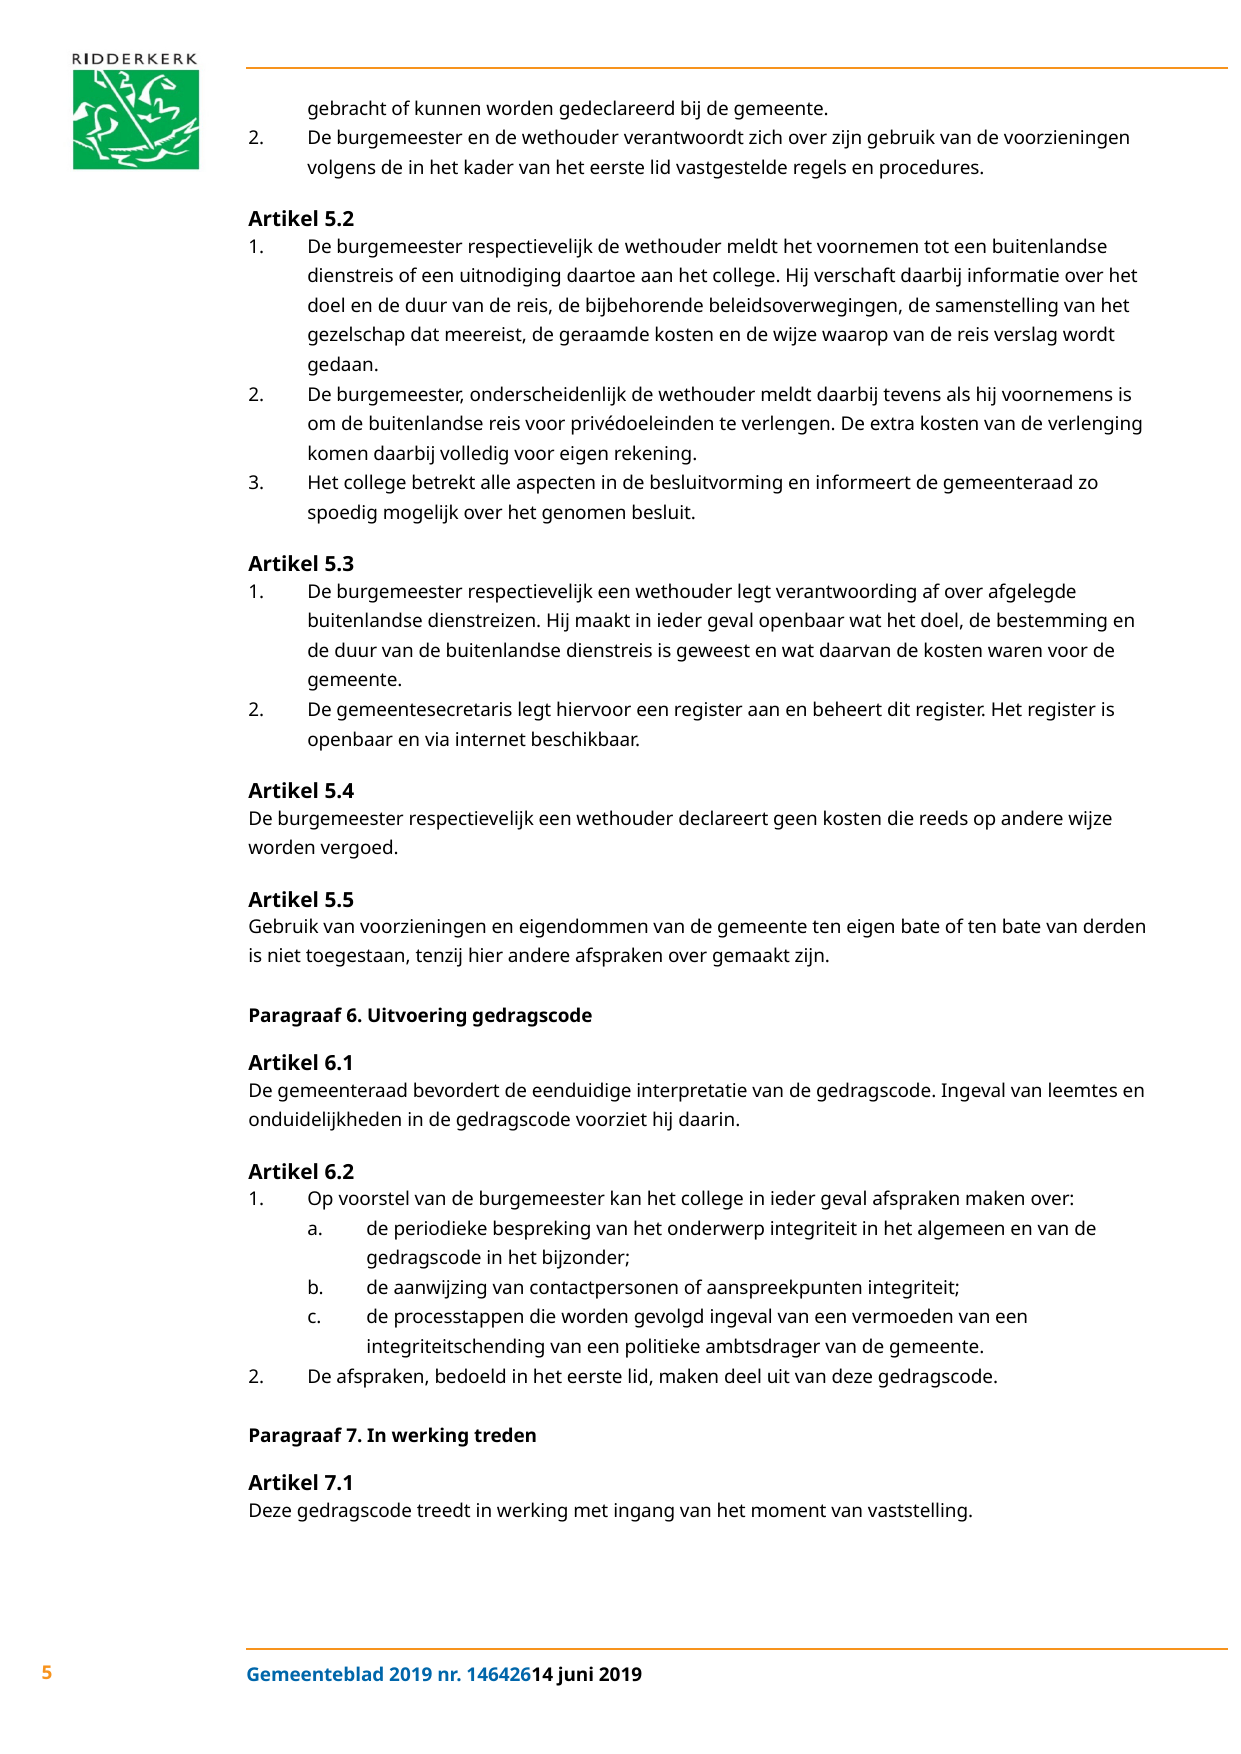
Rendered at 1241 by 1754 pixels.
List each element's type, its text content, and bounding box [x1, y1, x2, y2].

list de aanwijzing van contactpersonen of aanspreekpunten integriteit; [307, 1274, 1152, 1300]
list Het college betrekt alle aspecten in de besluitvorming en informeert de gemeenteraad zo spoedig mogelijk over het genomen besluit. [248, 469, 1152, 525]
list De afspraken, bedoeld in het eerste lid, maken deel uit van deze gedragscode. [248, 1363, 1152, 1388]
text Artikel 5.4 [248, 776, 1152, 805]
text De gemeenteraad bevordert de eenduidige interpretatie van de gedragscode. Ingeval van leemtes en onduidelijkheden in de gedragscode voorziet hij daarin. [248, 1077, 1152, 1132]
list De burgemeester respectievelijk een wethouder legt verantwoording af over afgelegde buitenlandse dienstreizen. Hij maakt in ieder geval openbaar wat het doel, de bestemming en de duur van de buitenlandse dienstreis is geweest en wat daarvan de kosten waren voor de gemeente. [248, 578, 1152, 692]
list De burgemeester respectievelijk de wethouder meldt het voornemen tot een buitenlandse dienstreis of een uitnodiging daartoe aan het college. Hij verschaft daarbij informatie over het doel en de duur van de reis, de bijbehorende beleidsoverwegingen, de samenstelling van het gezelschap dat meereist, de geraamde kosten en de wijze waarop van de reis verslag wordt gedaan. [248, 233, 1152, 377]
list De gemeentesecretaris legt hiervoor een register aan en beheert dit register. Het register is openbaar en via internet beschikbaar. [248, 696, 1152, 752]
text De burgemeester respectievelijk een wethouder declareert geen kosten die reeds op andere wijze worden vergoed. [248, 805, 1152, 860]
text Artikel 5.3 [248, 549, 1152, 578]
picture [41, 47, 231, 172]
text Artikel 5.2 [248, 204, 1152, 233]
list De burgemeester en de wethouder verantwoordt zich over zijn gebruik van de voorzieningen volgens de in het kader van het eerste lid vastgestelde regels en procedures. [248, 124, 1152, 180]
text Artikel 5.5 [248, 885, 1152, 913]
text Gebruik van voorzieningen en eigendommen van de gemeente ten eigen bate of ten bate van derden is niet toegestaan, tenzij hier andere afspraken over gemaakt zijn. [248, 913, 1152, 968]
text Deze gedragscode treedt in werking met ingang van het moment van vaststelling. [248, 1497, 1152, 1523]
list Op voorstel van de burgemeester kan het college in ieder geval afspraken maken over: [248, 1185, 1152, 1211]
text Artikel 6.2 [248, 1157, 1152, 1185]
text Paragraaf 6. Uitvoering gedragscode [248, 1002, 1152, 1028]
text Paragraaf 7. In werking treden [248, 1422, 1152, 1448]
text Artikel 7.1 [248, 1468, 1152, 1497]
text Artikel 6.1 [248, 1048, 1152, 1077]
list de processtappen die worden gevolgd ingeval van een vermoeden van een integriteitschending van een politieke ambtsdrager van de gemeente. [307, 1304, 1152, 1359]
list de periodieke bespreking van het onderwerp integriteit in het algemeen en van de gedragscode in het bijzonder; [307, 1215, 1152, 1270]
list gebracht of kunnen worden gedeclareerd bij de gemeente. [248, 95, 1152, 121]
list De burgemeester, onderscheidenlijk de wethouder meldt daarbij tevens als hij voornemens is om de buitenlandse reis voor privédoeleinden te verlengen. De extra kosten van de verlenging komen daarbij volledig voor eigen rekening. [248, 381, 1152, 466]
